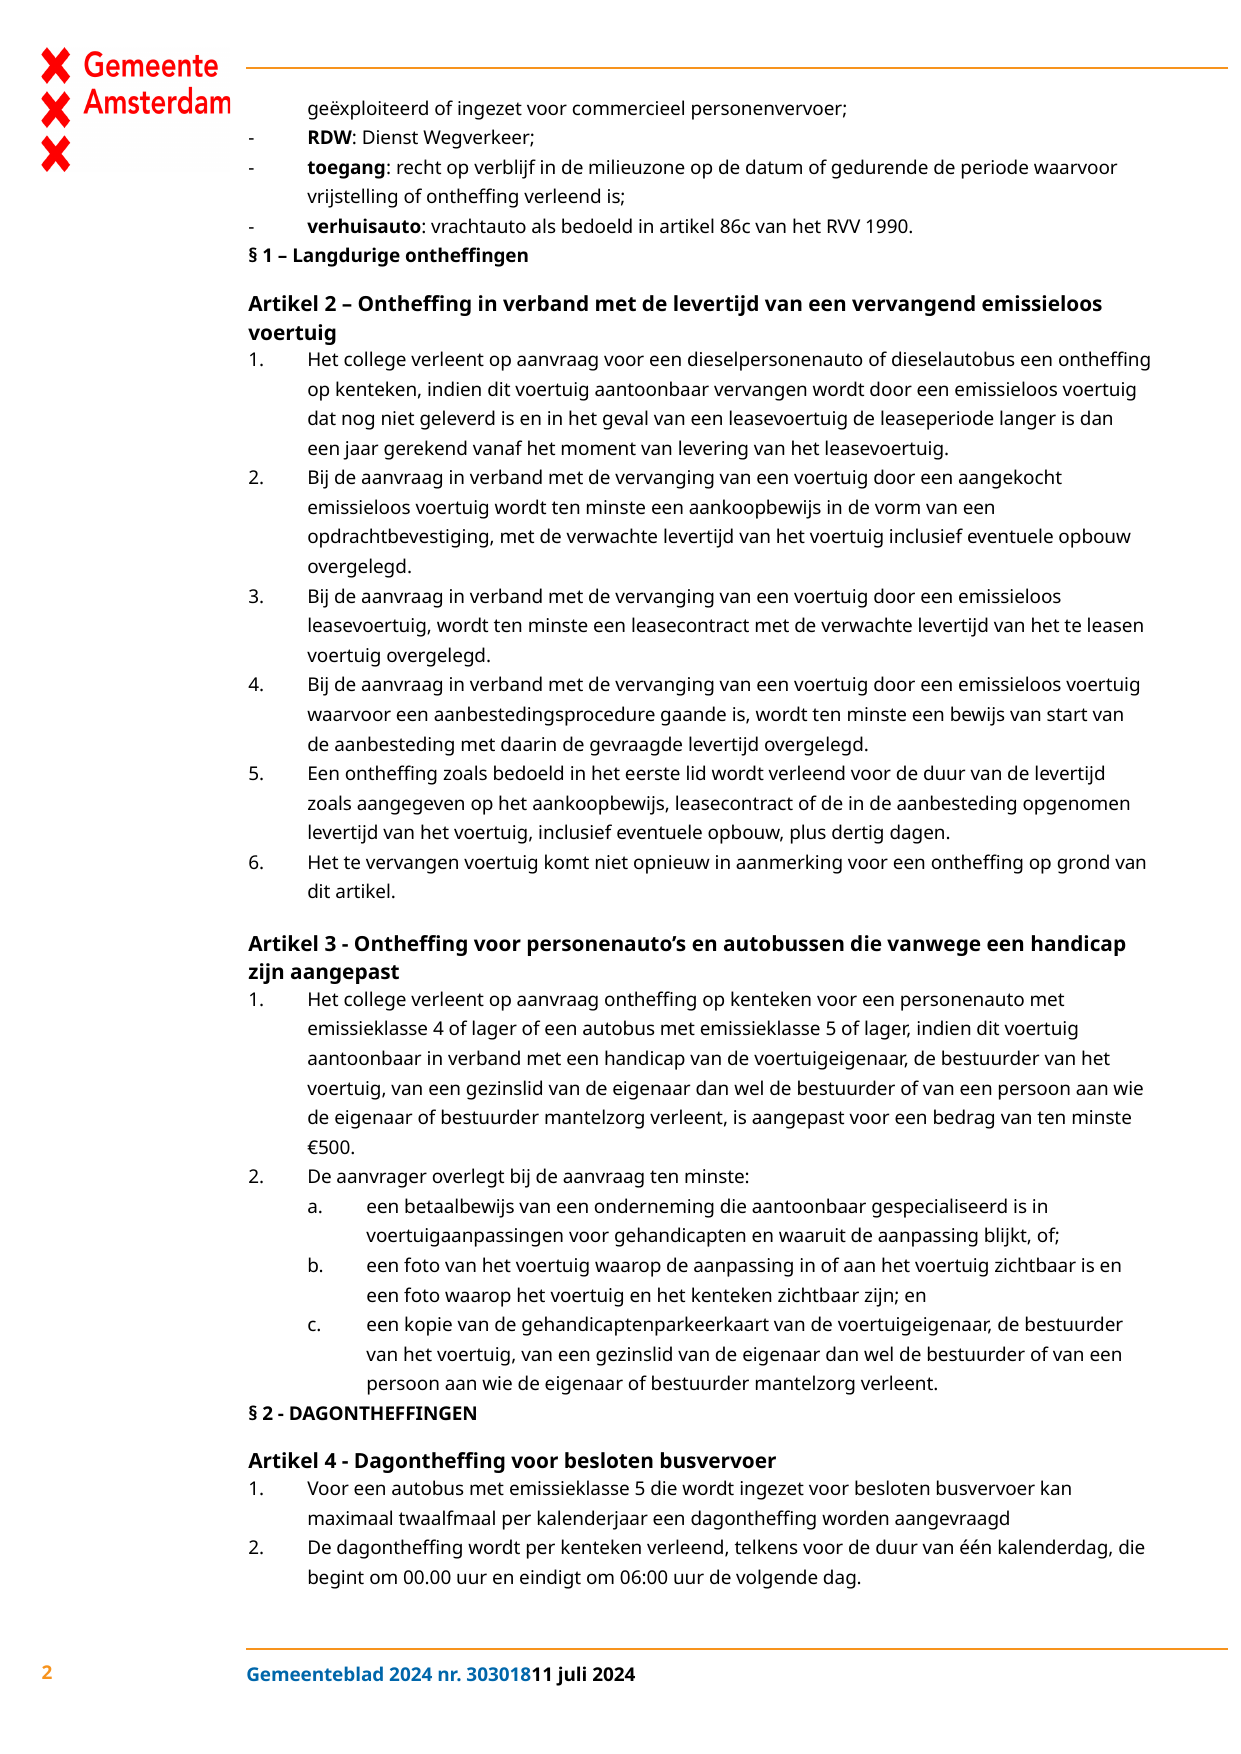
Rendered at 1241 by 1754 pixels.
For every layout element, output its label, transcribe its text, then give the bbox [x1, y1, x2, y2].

list De aanvrager overlegt bij de aanvraag ten minste: [248, 1163, 1152, 1189]
list toegang: recht op verblijf in de milieuzone op de datum of gedurende de periode waarvoor vrijstelling of ontheffing verleend is; [248, 154, 1152, 209]
list Bij de aanvraag in verband met de vervanging van een voertuig door een emissieloos voertuig waarvoor een aanbestedingsprocedure gaande is, wordt ten minste een bewijs van start van de aanbesteding met daarin de gevraagde levertijd overgelegd. [248, 672, 1152, 756]
picture [41, 47, 231, 172]
text Artikel 4 - Dagontheffing voor besloten busvervoer [248, 1447, 1152, 1475]
list verhuisauto: vrachtauto als bedoeld in artikel 86c van het RVV 1990. [248, 213, 1152, 239]
text § 2 - DAGONTHEFFINGEN [248, 1400, 1152, 1426]
list Het college verleent op aanvraag voor een dieselpersonenauto of dieselautobus een ontheffing op kenteken, indien dit voertuig aantoonbaar vervangen wordt door een emissieloos voertuig dat nog niet geleverd is en in het geval van een leasevoertuig de leaseperiode langer is dan een jaar gerekend vanaf het moment van levering van het leasevoertuig. [248, 346, 1152, 461]
list De dagontheffing wordt per kenteken verleend, telkens voor de duur van één kalenderdag, die begint om 00.00 uur en eindigt om 06:00 uur de volgende dag. [248, 1534, 1152, 1589]
text Artikel 2 – Ontheffing in verband met de levertijd van een vervangend emissieloos voertuig [248, 289, 1152, 346]
list Het college verleent op aanvraag ontheffing op kenteken voor een personenauto met emissieklasse 4 of lager of een autobus met emissieklasse 5 of lager, indien dit voertuig aantoonbaar in verband met een handicap van de voertuigeigenaar, de bestuurder van het voertuig, van een gezinslid van de eigenaar dan wel de bestuurder of van een persoon aan wie de eigenaar of bestuurder mantelzorg verleent, is aangepast voor een bedrag van ten minste €500. [248, 986, 1152, 1159]
list RDW: Dienst Wegverkeer; [248, 124, 1152, 150]
list Bij de aanvraag in verband met de vervanging van een voertuig door een aangekocht emissieloos voertuig wordt ten minste een aankoopbewijs in de vorm van een opdrachtbevestiging, met de verwachte levertijd van het voertuig inclusief eventuele opbouw overgelegd. [248, 464, 1152, 579]
list Voor een autobus met emissieklasse 5 die wordt ingezet voor besloten busvervoer kan maximaal twaalfmaal per kalenderjaar een dagontheffing worden aangevraagd [248, 1475, 1152, 1530]
list een kopie van de gehandicaptenparkeerkaart van de voertuigeigenaar, de bestuurder van het voertuig, van een gezinslid van de eigenaar dan wel de bestuurder of van een persoon aan wie de eigenaar of bestuurder mantelzorg verleent. [307, 1311, 1152, 1396]
list een betaalbewijs van een onderneming die aantoonbaar gespecialiseerd is in voertuigaanpassingen voor gehandicapten en waaruit de aanpassing blijkt, of; [307, 1193, 1152, 1248]
text § 1 – Langdurige ontheffingen [248, 243, 1152, 268]
list Bij de aanvraag in verband met de vervanging van een voertuig door een emissieloos leasevoertuig, wordt ten minste een leasecontract met de verwachte levertijd van het te leasen voertuig overgelegd. [248, 583, 1152, 668]
list Een ontheffing zoals bedoeld in het eerste lid wordt verleend voor de duur van de levertijd zoals aangegeven op het aankoopbewijs, leasecontract of de in de aanbesteding opgenomen levertijd van het voertuig, inclusief eventuele opbouw, plus dertig dagen. [248, 760, 1152, 845]
list geëxploiteerd of ingezet voor commercieel personenvervoer; [248, 95, 1152, 121]
text Artikel 3 - Ontheffing voor personenauto’s en autobussen die vanwege een handicap zijn aangepast [248, 929, 1152, 986]
list Het te vervangen voertuig komt niet opnieuw in aanmerking voor een ontheffing op grond van dit artikel. [248, 849, 1152, 904]
list een foto van het voertuig waarop de aanpassing in of aan het voertuig zichtbaar is en een foto waarop het voertuig en het kenteken zichtbaar zijn; en [307, 1252, 1152, 1307]
